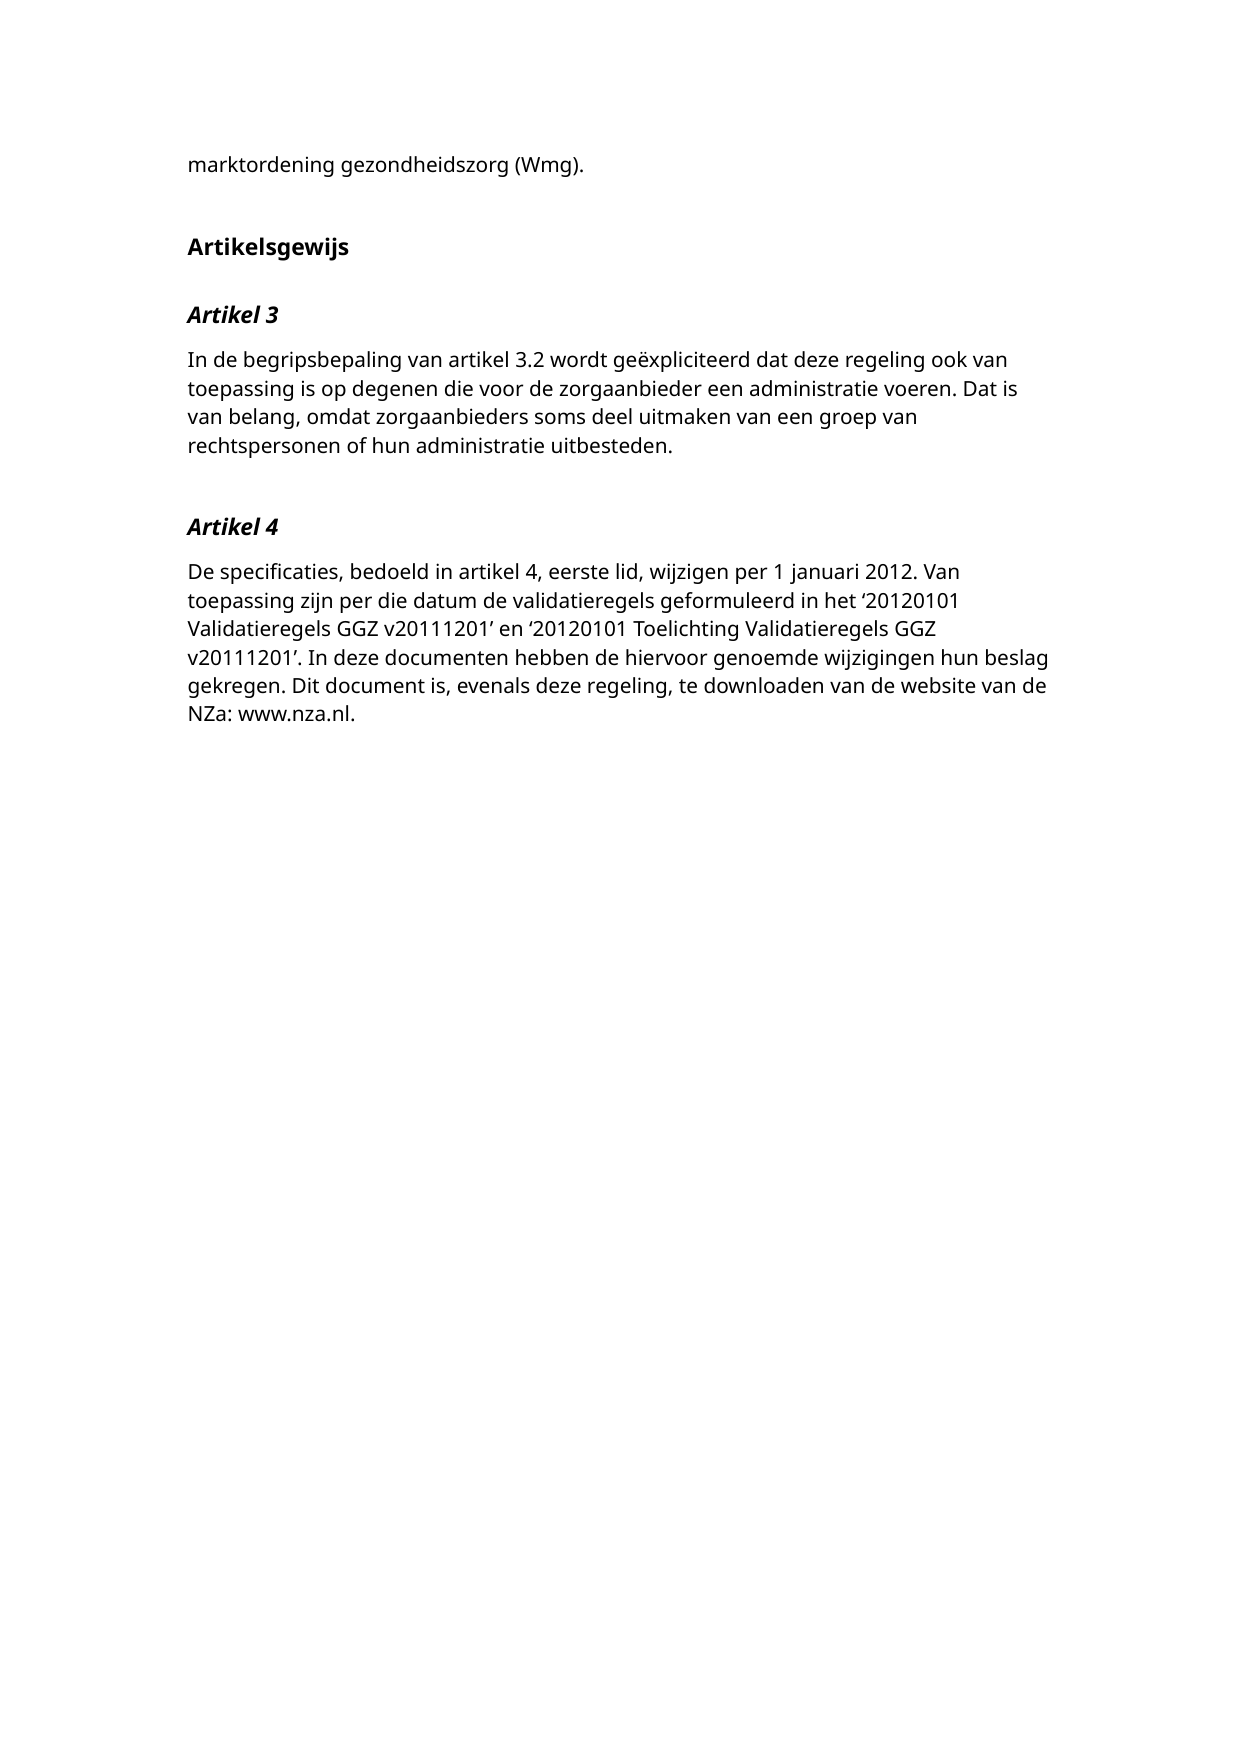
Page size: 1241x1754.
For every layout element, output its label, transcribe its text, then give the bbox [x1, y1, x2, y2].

subtitle Artikel 3 [187, 299, 1053, 330]
subtitle Artikel 4 [187, 511, 1053, 542]
text De specificaties, bedoeld in artikel 4, eerste lid, wijzigen per 1 januari 2012. Van toepassing zijn per die datum de validatieregels geformuleerd in het ‘20120101 Validatieregels GGZ v20111201’ en ‘20120101 Toelichting Validatieregels GGZ v20111201’. In deze documenten hebben de hiervoor genoemde wijzigingen hun beslag gekregen. Dit document is, evenals deze regeling, te downloaden van de website van de NZa: www.nza.nl. [187, 557, 1053, 728]
text In de begripsbepaling van artikel 3.2 wordt geëxpliciteerd dat deze regeling ook van toepassing is op degenen die voor de zorgaanbieder een administratie voeren. Dat is van belang, omdat zorgaanbieders soms deel uitmaken van een groep van rechtspersonen of hun administratie uitbesteden. [187, 345, 1053, 459]
subtitle Artikelsgewijs [187, 230, 1053, 262]
text marktordening gezondheidszorg (Wmg). [187, 150, 1053, 178]
